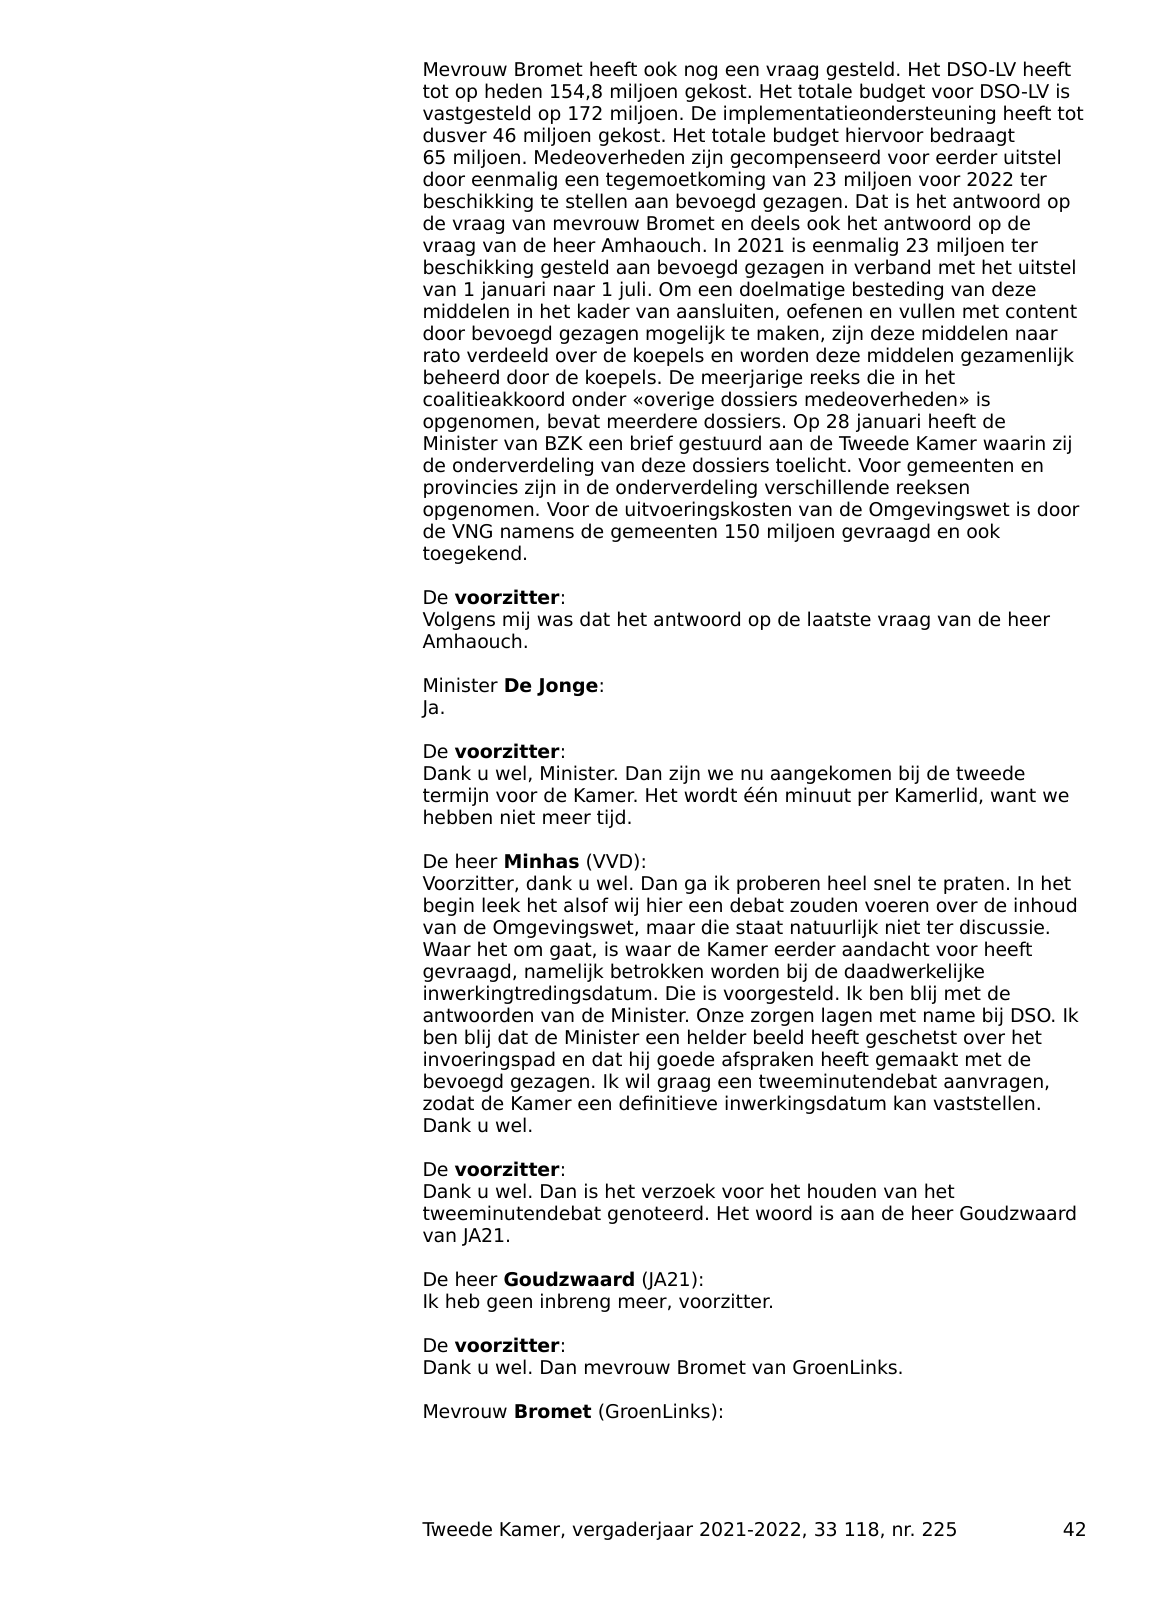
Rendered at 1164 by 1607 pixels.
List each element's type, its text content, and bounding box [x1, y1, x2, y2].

text Voorzitter, dank u wel. Dan ga ik proberen heel snel te praten. In het begin leek het alsof wij hier een debat zouden voeren over de inhoud van de Omgevingswet, maar die staat natuurlijk niet ter discussie. Waar het om gaat, is waar de Kamer eerder aandacht voor heeft gevraagd, namelijk betrokken worden bij de daadwerkelijke inwerkingtredingsdatum. Die is voorgesteld. Ik ben blij met de antwoorden van de Minister. Onze zorgen lagen met name bij DSO. Ik ben blij dat de Minister een helder beeld heeft geschetst over het invoeringspad en dat hij goede afspraken heeft gemaakt met de bevoegd gezagen. Ik wil graag een tweeminutendebat aanvragen, zodat de Kamer een definitieve inwerkingsdatum kan vaststellen. [422, 873, 1087, 1115]
text De voorzitter: [422, 587, 1087, 609]
text De voorzitter: [422, 1159, 1087, 1181]
text Mevrouw Bromet heeft ook nog een vraag gesteld. Het DSO-LV heeft tot op heden 154,8 miljoen gekost. Het totale budget voor DSO-LV is vastgesteld op 172 miljoen. De implementatieondersteuning heeft tot dusver 46 miljoen gekost. Het totale budget hiervoor bedraagt 65 miljoen. Medeoverheden zijn gecompenseerd voor eerder uitstel door eenmalig een tegemoetkoming van 23 miljoen voor 2022 ter beschikking te stellen aan bevoegd gezagen. Dat is het antwoord op de vraag van mevrouw Bromet en deels ook het antwoord op de vraag van de heer Amhaouch. In 2021 is eenmalig 23 miljoen ter beschikking gesteld aan bevoegd gezagen in verband met het uitstel van 1 januari naar 1 juli. Om een doelmatige besteding van deze middelen in het kader van aansluiten, oefenen en vullen met content door bevoegd gezagen mogelijk te maken, zijn deze middelen naar rato verdeeld over de koepels en worden deze middelen gezamenlijk beheerd door de koepels. De meerjarige reeks die in het coalitieakkoord onder «overige dossiers medeoverheden» is opgenomen, bevat meerdere dossiers. Op 28 januari heeft de Minister van BZK een brief gestuurd aan de Tweede Kamer waarin zij de onderverdeling van deze dossiers toelicht. Voor gemeenten en provincies zijn in de onderverdeling verschillende reeksen opgenomen. Voor de uitvoeringskosten van de Omgevingswet is door de VNG namens de gemeenten 150 miljoen gevraagd en ook toegekend. [422, 59, 1087, 564]
text De heer Goudzwaard (JA21): [422, 1269, 1087, 1291]
text Ik heb geen inbreng meer, voorzitter. [422, 1291, 1087, 1313]
text Dank u wel. [422, 1115, 1087, 1137]
text Volgens mij was dat het antwoord op de laatste vraag van de heer Amhaouch. [422, 609, 1087, 653]
text De voorzitter: [422, 1335, 1087, 1357]
text De voorzitter: [422, 741, 1087, 763]
text Dank u wel. Dan is het verzoek voor het houden van het tweeminutendebat genoteerd. Het woord is aan de heer Goudzwaard van JA21. [422, 1181, 1087, 1247]
text Ja. [422, 697, 1087, 719]
text Mevrouw Bromet (GroenLinks): [422, 1401, 1087, 1423]
text Dank u wel, Minister. Dan zijn we nu aangekomen bij de tweede termijn voor de Kamer. Het wordt één minuut per Kamerlid, want we hebben niet meer tijd. [422, 763, 1087, 829]
text Dank u wel. Dan mevrouw Bromet van GroenLinks. [422, 1357, 1087, 1379]
text Minister De Jonge: [422, 675, 1087, 697]
text De heer Minhas (VVD): [422, 851, 1087, 873]
